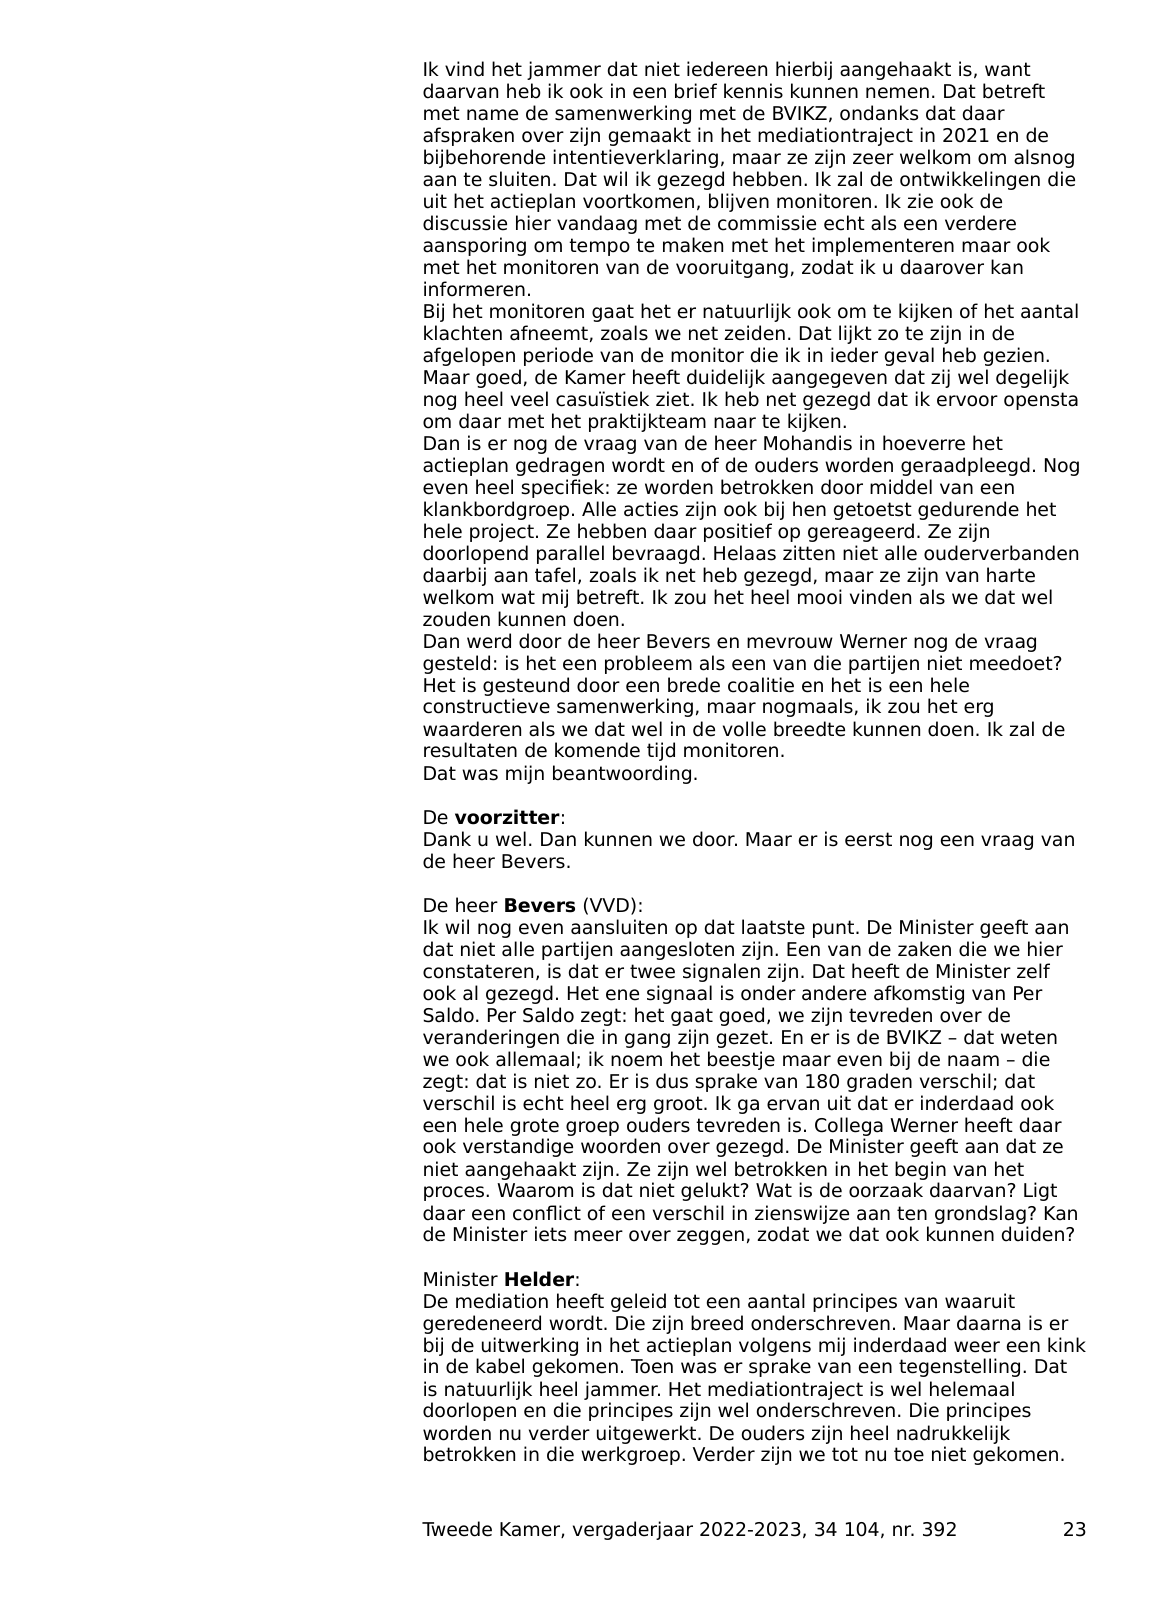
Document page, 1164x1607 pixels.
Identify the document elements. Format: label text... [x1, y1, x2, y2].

text Ik vind het jammer dat niet iedereen hierbij aangehaakt is, want daarvan heb ik ook in een brief kennis kunnen nemen. Dat betreft met name de samenwerking met de BVIKZ, ondanks dat daar afspraken over zijn gemaakt in het mediationtraject in 2021 en de bijbehorende intentieverklaring, maar ze zijn zeer welkom om alsnog aan te sluiten. Dat wil ik gezegd hebben. Ik zal de ontwikkelingen die uit het actieplan voortkomen, blijven monitoren. Ik zie ook de discussie hier vandaag met de commissie echt als een verdere aansporing om tempo te maken met het implementeren maar ook met het monitoren van de vooruitgang, zodat ik u daarover kan informeren. [422, 59, 1087, 301]
text Dat was mijn beantwoording. [422, 762, 1087, 784]
text Dan werd door de heer Bevers en mevrouw Werner nog de vraag gesteld: is het een probleem als een van die partijen niet meedoet? Het is gesteund door een brede coalitie en het is een hele constructieve samenwerking, maar nogmaals, ik zou het erg waarderen als we dat wel in de volle breedte kunnen doen. Ik zal de resultaten de komende tijd monitoren. [422, 631, 1087, 762]
text De mediation heeft geleid tot een aantal principes van waaruit geredeneerd wordt. Die zijn breed onderschreven. Maar daarna is er bij de uitwerking in het actieplan volgens mij inderdaad weer een kink in de kabel gekomen. Toen was er sprake van een tegenstelling. Dat is natuurlijk heel jammer. Het mediationtraject is wel helemaal doorlopen en die principes zijn wel onderschreven. Die principes worden nu verder uitgewerkt. De ouders zijn heel nadrukkelijk betrokken in die werkgroep. Verder zijn we tot nu toe niet gekomen. [422, 1291, 1087, 1466]
text De voorzitter: [422, 807, 1087, 828]
text Ik wil nog even aansluiten op dat laatste punt. De Minister geeft aan dat niet alle partijen aangesloten zijn. Een van de zaken die we hier constateren, is dat er twee signalen zijn. Dat heeft de Minister zelf ook al gezegd. Het ene signaal is onder andere afkomstig van Per Saldo. Per Saldo zegt: het gaat goed, we zijn tevreden over de veranderingen die in gang zijn gezet. En er is de BVIKZ – dat weten we ook allemaal; ik noem het beestje maar even bij de naam – die zegt: dat is niet zo. Er is dus sprake van 180 graden verschil; dat verschil is echt heel erg groot. Ik ga ervan uit dat er inderdaad ook een hele grote groep ouders tevreden is. Collega Werner heeft daar ook verstandige woorden over gezegd. De Minister geeft aan dat ze niet aangehaakt zijn. Ze zijn wel betrokken in het begin van het proces. Waarom is dat niet gelukt? Wat is de oorzaak daarvan? Ligt daar een conflict of een verschil in zienswijze aan ten grondslag? Kan de Minister iets meer over zeggen, zodat we dat ook kunnen duiden? [422, 917, 1087, 1246]
text Dan is er nog de vraag van de heer Mohandis in hoeverre het actieplan gedragen wordt en of de ouders worden geraadpleegd. Nog even heel specifiek: ze worden betrokken door middel van een klankbordgroep. Alle acties zijn ook bij hen getoetst gedurende het hele project. Ze hebben daar positief op gereageerd. Ze zijn doorlopend parallel bevraagd. Helaas zitten niet alle ouderverbanden daarbij aan tafel, zoals ik net heb gezegd, maar ze zijn van harte welkom wat mij betreft. Ik zou het heel mooi vinden als we dat wel zouden kunnen doen. [422, 433, 1087, 631]
text Bij het monitoren gaat het er natuurlijk ook om te kijken of het aantal klachten afneemt, zoals we net zeiden. Dat lijkt zo te zijn in de afgelopen periode van de monitor die ik in ieder geval heb gezien. Maar goed, de Kamer heeft duidelijk aangegeven dat zij wel degelijk nog heel veel casuïstiek ziet. Ik heb net gezegd dat ik ervoor opensta om daar met het praktijkteam naar te kijken. [422, 301, 1087, 433]
text Minister Helder: [422, 1268, 1087, 1291]
text De heer Bevers (VVD): [422, 895, 1087, 917]
text Dank u wel. Dan kunnen we door. Maar er is eerst nog een vraag van de heer Bevers. [422, 828, 1087, 872]
